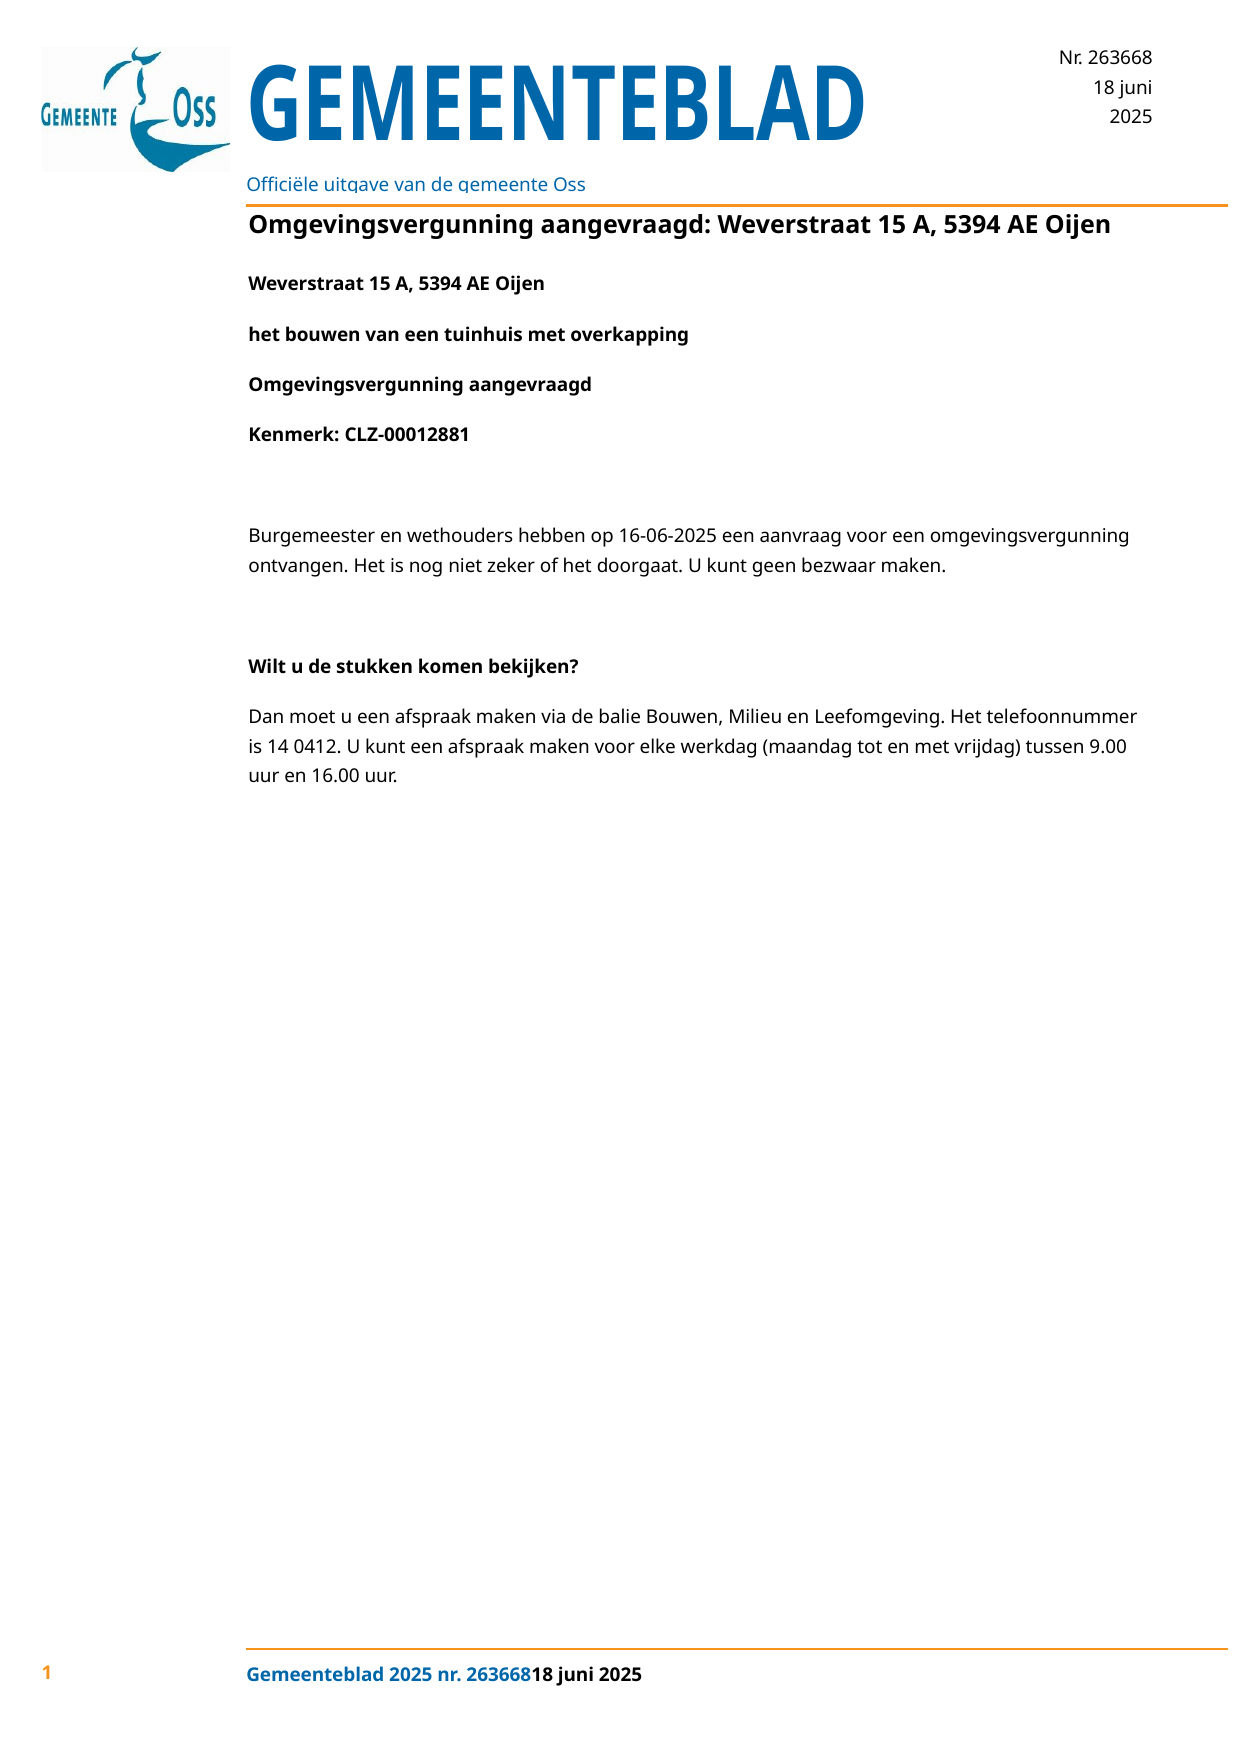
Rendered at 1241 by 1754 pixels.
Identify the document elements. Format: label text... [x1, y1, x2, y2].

text Weverstraat 15 A, 5394 AE Oijen [248, 270, 1152, 296]
text Omgevingsvergunning aangevraagd [248, 371, 1152, 397]
text het bouwen van een tuinhuis met overkapping [248, 321, 1152, 346]
picture [41, 47, 231, 172]
text Burgemeester en wethouders hebben op 16-06-2025 een aanvraag voor een omgevingsvergunning ontvangen. Het is nog niet zeker of het doorgaat. U kunt geen bezwaar maken. [248, 522, 1152, 578]
text Omgevingsvergunning aangevraagd: Weverstraat 15 A, 5394 AE Oijen [248, 207, 1152, 241]
text Dan moet u een afspraak maken via de balie Bouwen, Milieu en Leefomgeving. Het telefoonnummer is 14 0412. U kunt een afspraak maken voor elke werkdag (maandag tot en met vrijdag) tussen 9.00 uur en 16.00 uur. [248, 703, 1152, 788]
text Wilt u de stukken komen bekijken? [248, 653, 1152, 678]
text Kenmerk: CLZ-00012881 [248, 422, 1152, 447]
